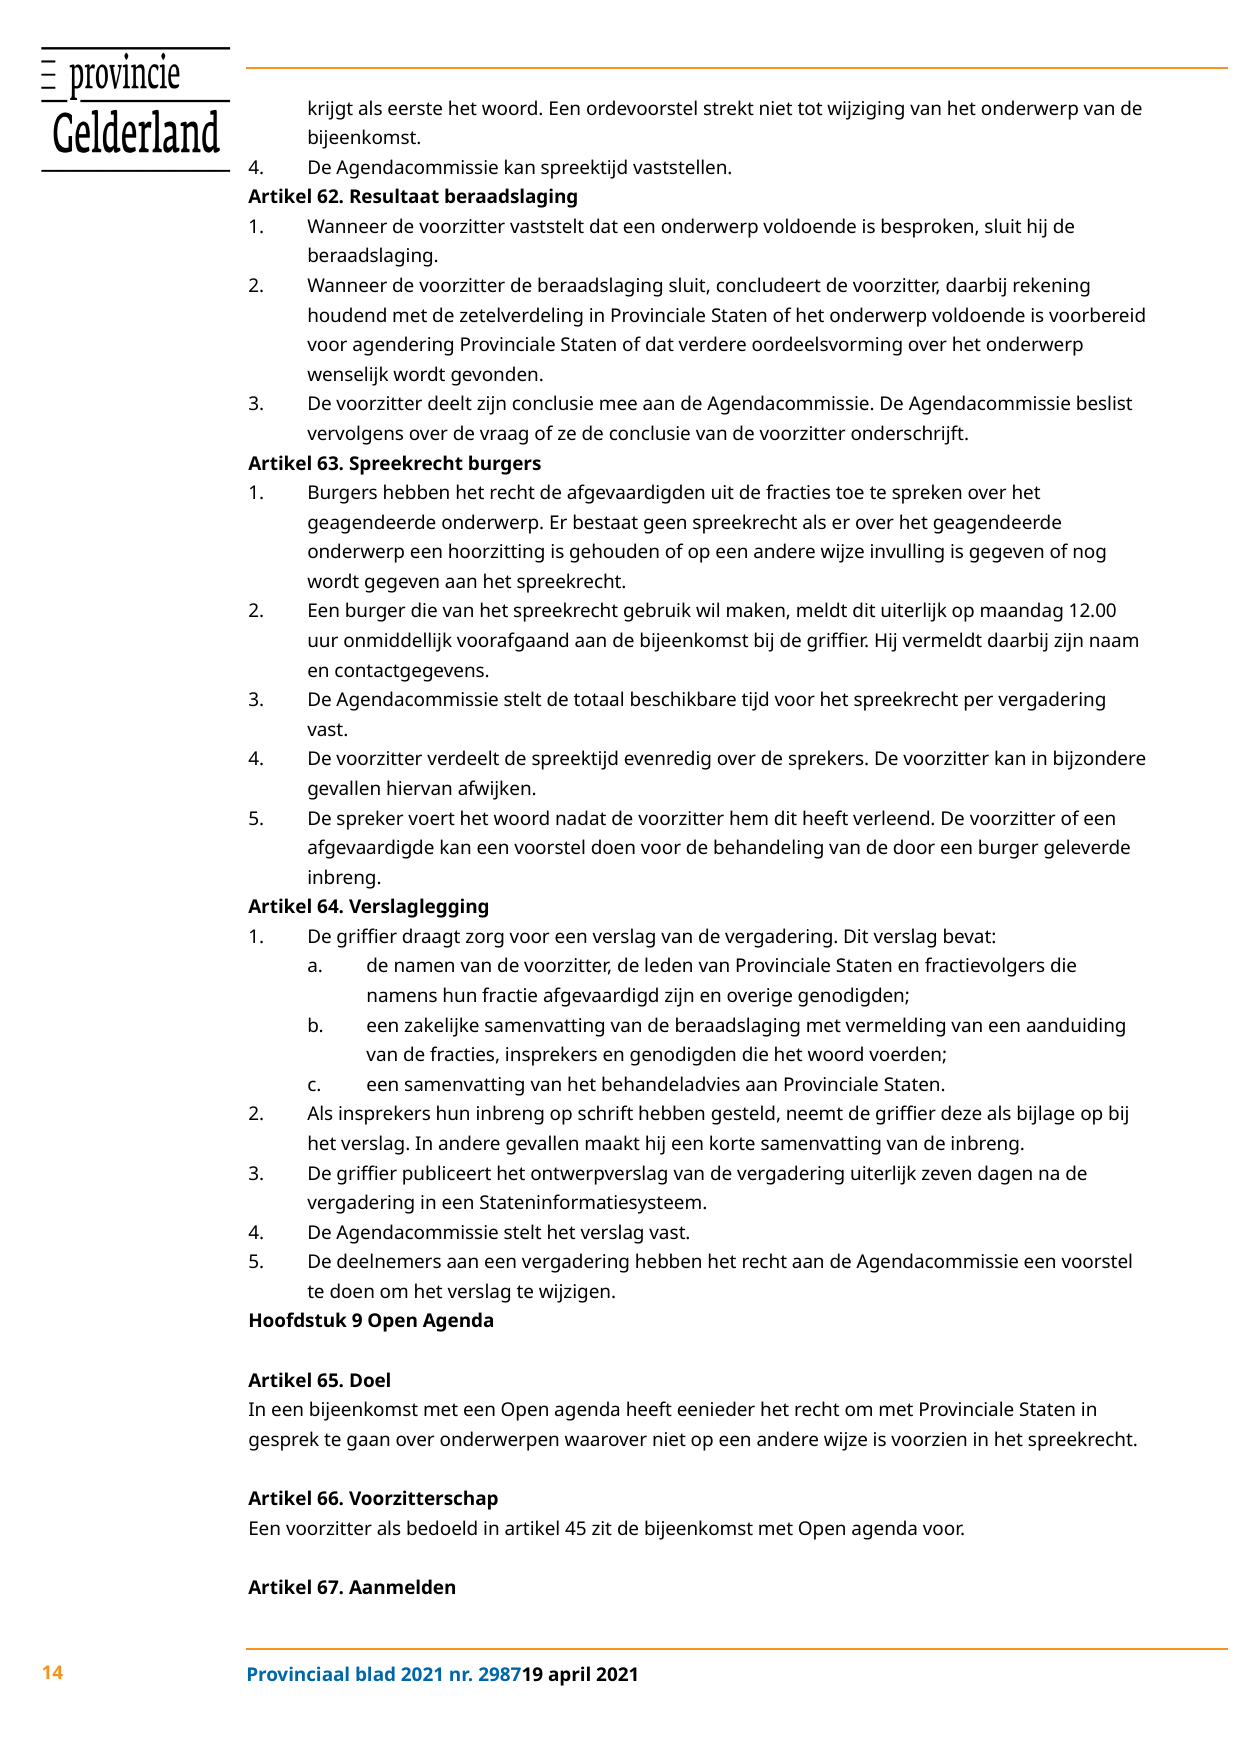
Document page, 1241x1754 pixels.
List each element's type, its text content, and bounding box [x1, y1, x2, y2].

text Artikel 63. Spreekrecht burgers [248, 450, 1152, 476]
list Een burger die van het spreekrecht gebruik wil maken, meldt dit uiterlijk op maandag 12.00 uur onmiddellijk voorafgaand aan de bijeenkomst bij de griffier. Hij vermeldt daarbij zijn naam en contactgegevens. [248, 598, 1152, 683]
list een zakelijke samenvatting van de beraadslaging met vermelding van een aanduiding van de fracties, insprekers en genodigden die het woord voerden; [307, 1012, 1152, 1067]
list Wanneer de voorzitter vaststelt dat een onderwerp voldoende is besproken, sluit hij de beraadslaging. [248, 213, 1152, 268]
list De griffier draagt zorg voor een verslag van de vergadering. Dit verslag bevat: [248, 923, 1152, 949]
text Hoofdstuk 9 Open Agenda [248, 1308, 1152, 1333]
list De spreker voert het woord nadat de voorzitter hem dit heeft verleend. De voorzitter of een afgevaardigde kan een voorstel doen voor de behandeling van de door een burger geleverde inbreng. [248, 805, 1152, 890]
text Een voorzitter als bedoeld in artikel 45 zit de bijeenkomst met Open agenda voor. [248, 1515, 1152, 1541]
list De voorzitter deelt zijn conclusie mee aan de Agendacommissie. De Agendacommissie beslist vervolgens over de vraag of ze de conclusie van de voorzitter onderschrijft. [248, 391, 1152, 446]
text Artikel 65. Doel [248, 1367, 1152, 1393]
list een samenvatting van het behandeladvies aan Provinciale Staten. [307, 1071, 1152, 1097]
text Artikel 66. Voorzitterschap [248, 1485, 1152, 1511]
list De griffier publiceert het ontwerpverslag van de vergadering uiterlijk zeven dagen na de vergadering in een Stateninformatiesysteem. [248, 1160, 1152, 1215]
list krijgt als eerste het woord. Een ordevoorstel strekt niet tot wijziging van het onderwerp van de bijeenkomst. [248, 95, 1152, 150]
list De deelnemers aan een vergadering hebben het recht aan de Agendacommissie een voorstel te doen om het verslag te wijzigen. [248, 1248, 1152, 1304]
text Artikel 64. Verslaglegging [248, 893, 1152, 919]
list De voorzitter verdeelt de spreektijd evenredig over de sprekers. De voorzitter kan in bijzondere gevallen hiervan afwijken. [248, 746, 1152, 801]
text Artikel 67. Aanmelden [248, 1574, 1152, 1600]
list Burgers hebben het recht de afgevaardigden uit de fracties toe te spreken over het geagendeerde onderwerp. Er bestaat geen spreekrecht als er over het geagendeerde onderwerp een hoorzitting is gehouden of op een andere wijze invulling is gegeven of nog wordt gegeven aan het spreekrecht. [248, 479, 1152, 594]
text Artikel 62. Resultaat beraadslaging [248, 183, 1152, 209]
text In een bijeenkomst met een Open agenda heeft eenieder het recht om met Provinciale Staten in gesprek te gaan over onderwerpen waarover niet op een andere wijze is voorzien in het spreekrecht. [248, 1396, 1152, 1452]
list Als insprekers hun inbreng op schrift hebben gesteld, neemt de griffier deze als bijlage op bij het verslag. In andere gevallen maakt hij een korte samenvatting van de inbreng. [248, 1101, 1152, 1156]
list De Agendacommissie stelt de totaal beschikbare tijd voor het spreekrecht per vergadering vast. [248, 686, 1152, 742]
list De Agendacommissie kan spreektijd vaststellen. [248, 154, 1152, 180]
list Wanneer de voorzitter de beraadslaging sluit, concludeert de voorzitter, daarbij rekening houdend met de zetelverdeling in Provinciale Staten of het onderwerp voldoende is voorbereid voor agendering Provinciale Staten of dat verdere oordeelsvorming over het onderwerp wenselijk wordt gevonden. [248, 272, 1152, 387]
list De Agendacommissie stelt het verslag vast. [248, 1219, 1152, 1245]
picture [41, 47, 231, 172]
list de namen van de voorzitter, de leden van Provinciale Staten en fractievolgers die namens hun fractie afgevaardigd zijn en overige genodigden; [307, 953, 1152, 1008]
